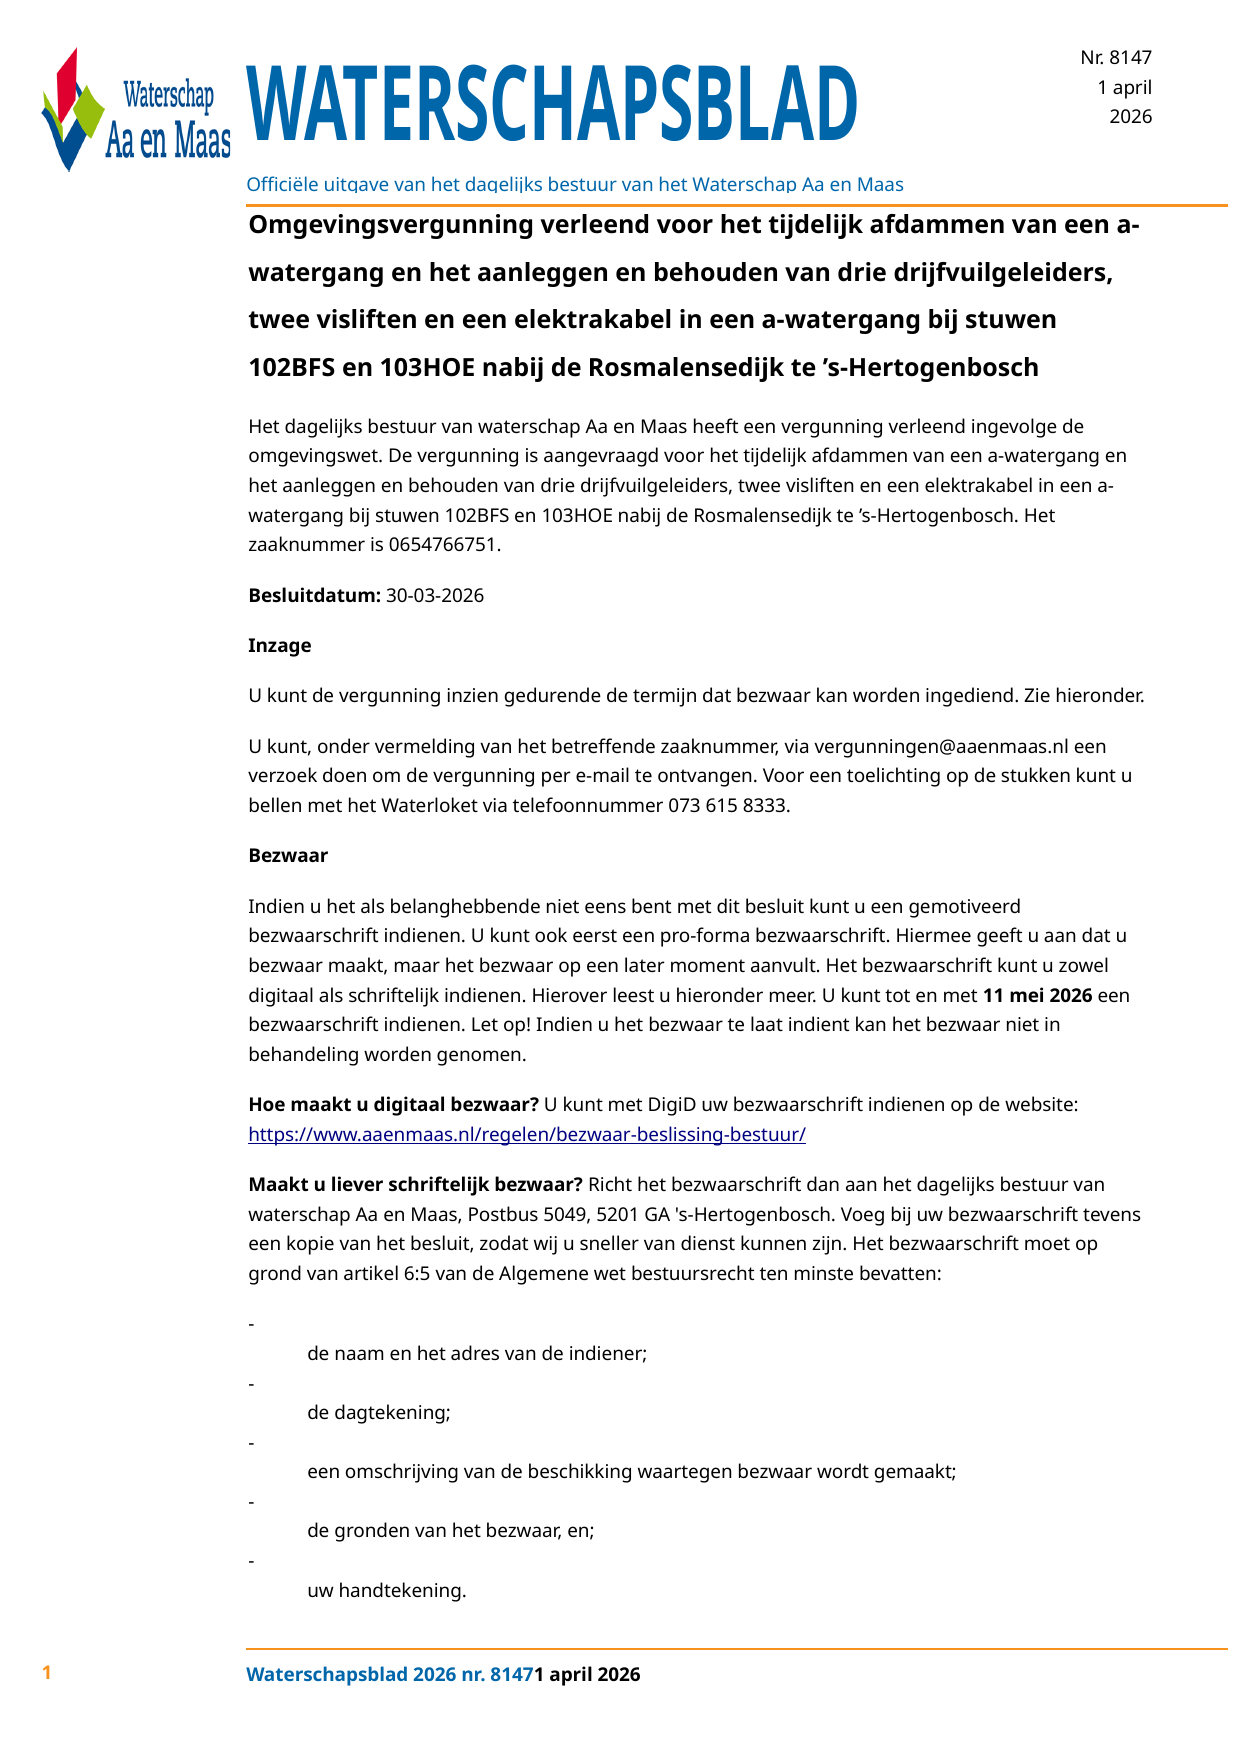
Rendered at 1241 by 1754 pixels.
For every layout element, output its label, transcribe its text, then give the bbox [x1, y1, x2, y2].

text Inzage [248, 632, 1152, 658]
text Indien u het als belanghebbende niet eens bent met dit besluit kunt u een gemotiveerd bezwaarschrift indienen. U kunt ook eerst een pro-forma bezwaarschrift. Hiermee geeft u aan dat u bezwaar maakt, maar het bezwaar op een later moment aanvult. Het bezwaarschrift kunt u zowel digitaal als schriftelijk indienen. Hierover leest u hieronder meer. U kunt tot en met 11 mei 2026 een bezwaarschrift indienen. Let op! Indien u het bezwaar te laat indient kan het bezwaar niet in behandeling worden genomen. [248, 893, 1152, 1067]
picture [41, 47, 231, 172]
list de dagtekening; [248, 1399, 1152, 1425]
list een omschrijving van de beschikking waartegen bezwaar wordt gemaakt; [248, 1458, 1152, 1484]
text Hoe maakt u digitaal bezwaar? U kunt met DigiD uw bezwaarschrift indienen op de website: https://www.aaenmaas.nl/regelen/bezwaar-beslissing-bestuur/ [248, 1091, 1152, 1147]
text Omgevingsvergunning verleend voor het tijdelijk afdammen van een a-watergang en het aanleggen en behouden van drie drijfvuilgeleiders, twee visliften en een elektrakabel in een a-watergang bij stuwen 102BFS en 103HOE nabij de Rosmalensedijk te ’s-Hertogenbosch [248, 207, 1152, 384]
text U kunt, onder vermelding van het betreffende zaaknummer, via vergunningen@aaenmaas.nl een verzoek doen om de vergunning per e-mail te ontvangen. Voor een toelichting op de stukken kunt u bellen met het Waterloket via telefoonnummer 073 615 8333. [248, 733, 1152, 818]
list uw handtekening. [248, 1577, 1152, 1603]
text Bezwaar [248, 843, 1152, 868]
list de naam en het adres van de indiener; [248, 1340, 1152, 1366]
list de gronden van het bezwaar, en; [248, 1518, 1152, 1543]
text U kunt de vergunning inzien gedurende de termijn dat bezwaar kan worden ingediend. Zie hieronder. [248, 683, 1152, 708]
text Het dagelijks bestuur van waterschap Aa en Maas heeft een vergunning verleend ingevolge de omgevingswet. De vergunning is aangevraagd voor het tijdelijk afdammen van een a-watergang en het aanleggen en behouden van drie drijfvuilgeleiders, twee visliften en een elektrakabel in een a-watergang bij stuwen 102BFS en 103HOE nabij de Rosmalensedijk te ’s-Hertogenbosch. Het zaaknummer is 0654766751. [248, 413, 1152, 557]
text Maakt u liever schriftelijk bezwaar? Richt het bezwaarschrift dan aan het dagelijks bestuur van waterschap Aa en Maas, Postbus 5049, 5201 GA 's-Hertogenbosch. Voeg bij uw bezwaarschrift tevens een kopie van het besluit, zodat wij u sneller van dienst kunnen zijn. Het bezwaarschrift moet op grond van artikel 6:5 van de Algemene wet bestuursrecht ten minste bevatten: [248, 1171, 1152, 1286]
text Besluitdatum: 30-03-2026 [248, 582, 1152, 608]
